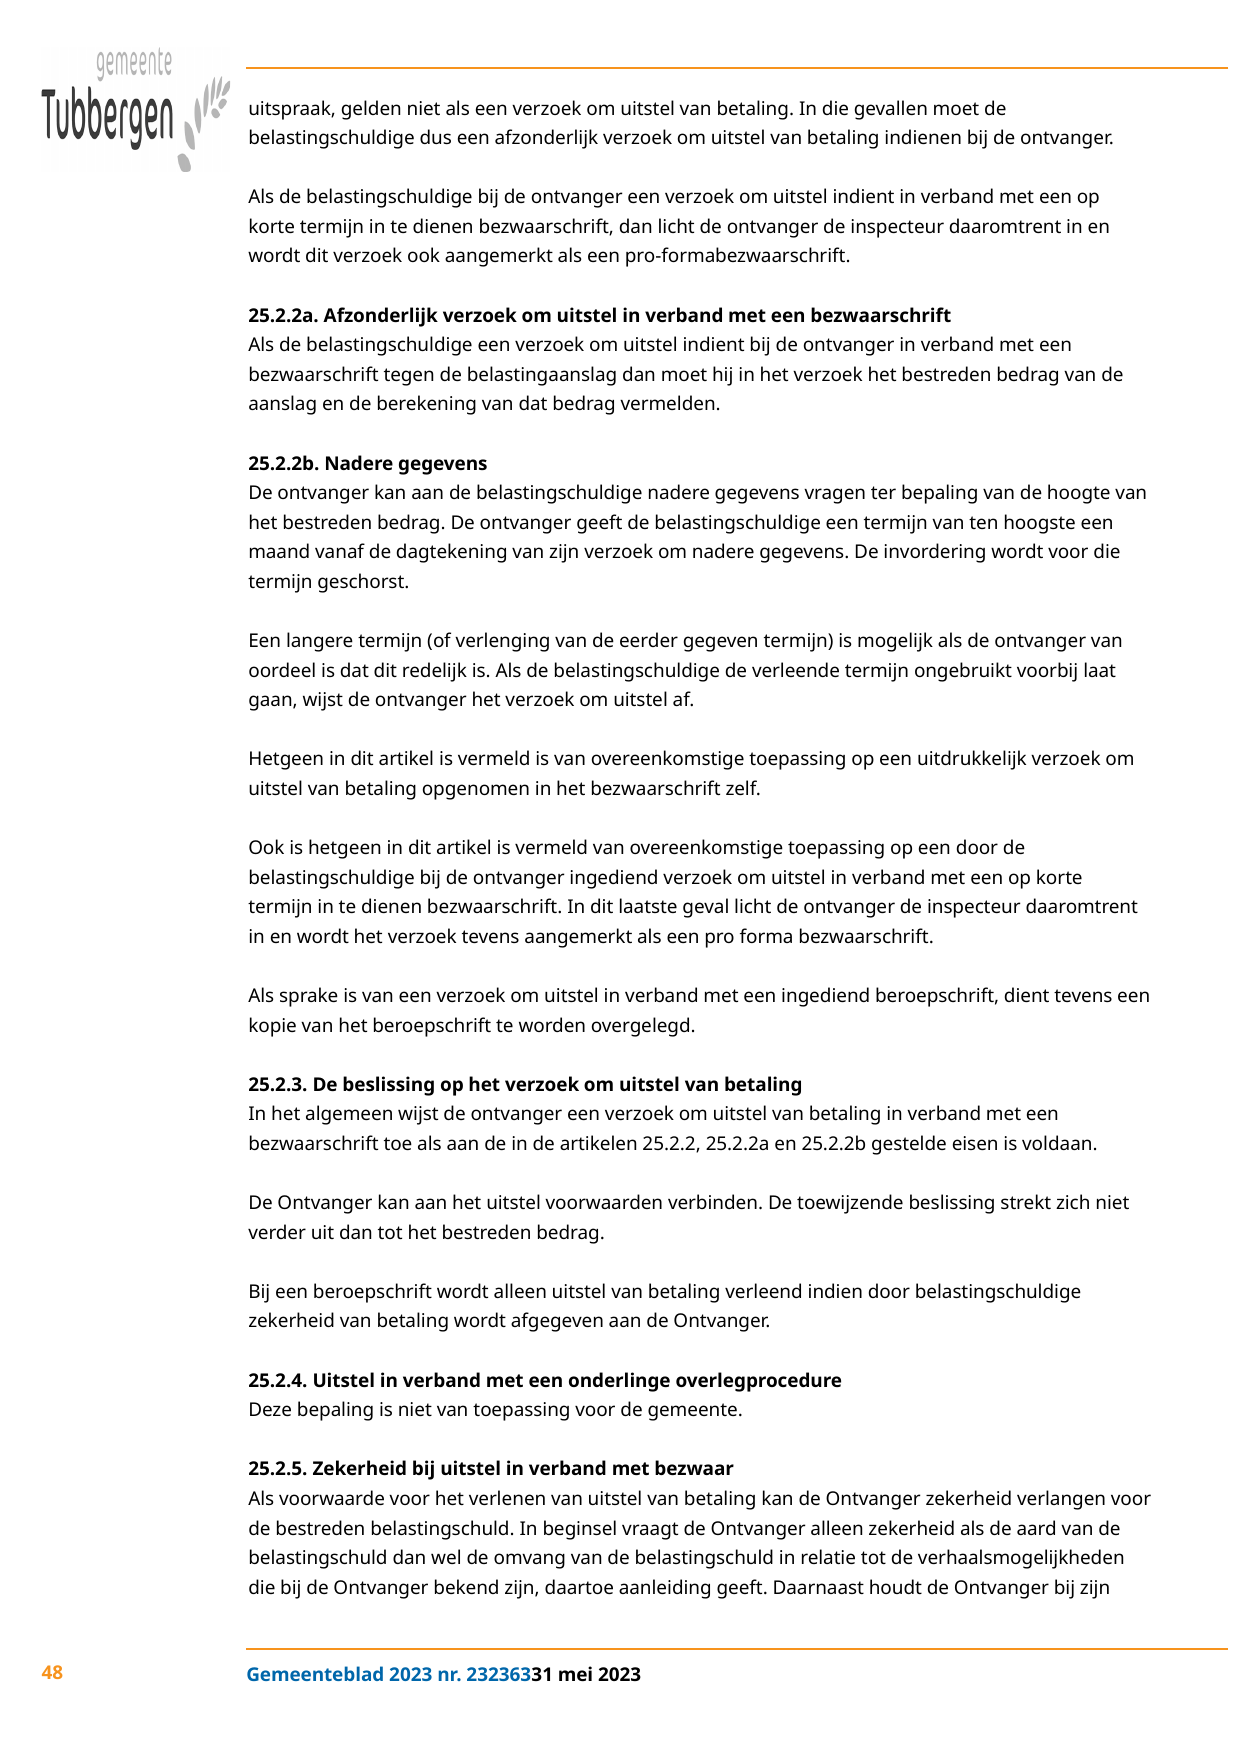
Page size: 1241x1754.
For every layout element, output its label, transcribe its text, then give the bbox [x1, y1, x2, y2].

text uitspraak, gelden niet als een verzoek om uitstel van betaling. In die gevallen moet de belastingschuldige dus een afzonderlijk verzoek om uitstel van betaling indienen bij de ontvanger. [248, 95, 1152, 150]
text De ontvanger kan aan de belastingschuldige nadere gegevens vragen ter bepaling van de hoogte van het bestreden bedrag. De ontvanger geeft de belastingschuldige een termijn van ten hoogste een maand vanaf de dagtekening van zijn verzoek om nadere gegevens. De invordering wordt voor die termijn geschorst. [248, 479, 1152, 594]
text Deze bepaling is niet van toepassing voor de gemeente. [248, 1396, 1152, 1422]
picture [41, 47, 231, 172]
text De Ontvanger kan aan het uitstel voorwaarden verbinden. De toewijzende beslissing strekt zich niet verder uit dan tot het bestreden bedrag. [248, 1189, 1152, 1245]
text 25.2.5. Zekerheid bij uitstel in verband met bezwaar [248, 1456, 1152, 1481]
text In het algemeen wijst de ontvanger een verzoek om uitstel van betaling in verband met een bezwaarschrift toe als aan de in de artikelen 25.2.2, 25.2.2a en 25.2.2b gestelde eisen is voldaan. [248, 1101, 1152, 1156]
text 25.2.2a. Afzonderlijk verzoek om uitstel in verband met een bezwaarschrift [248, 302, 1152, 328]
text 25.2.2b. Nadere gegevens [248, 450, 1152, 476]
text 25.2.3. De beslissing op het verzoek om uitstel van betaling [248, 1071, 1152, 1097]
text Ook is hetgeen in dit artikel is vermeld van overeenkomstige toepassing op een door de belastingschuldige bij de ontvanger ingediend verzoek om uitstel in verband met een op korte termijn in te dienen bezwaarschrift. In dit laatste geval licht de ontvanger de inspecteur daaromtrent in en wordt het verzoek tevens aangemerkt als een pro forma bezwaarschrift. [248, 834, 1152, 949]
text Bij een beroepschrift wordt alleen uitstel van betaling verleend indien door belastingschuldige zekerheid van betaling wordt afgegeven aan de Ontvanger. [248, 1278, 1152, 1333]
text Een langere termijn (of verlenging van de eerder gegeven termijn) is mogelijk als de ontvanger van oordeel is dat dit redelijk is. Als de belastingschuldige de verleende termijn ongebruikt voorbij laat gaan, wijst de ontvanger het verzoek om uitstel af. [248, 627, 1152, 712]
text Als voorwaarde voor het verlenen van uitstel van betaling kan de Ontvanger zekerheid verlangen voor de bestreden belastingschuld. In beginsel vraagt de Ontvanger alleen zekerheid als de aard van de belastingschuld dan wel de omvang van de belastingschuld in relatie tot de verhaalsmogelijkheden die bij de Ontvanger bekend zijn, daartoe aanleiding geeft. Daarnaast houdt de Ontvanger bij zijn [248, 1485, 1152, 1600]
text Hetgeen in dit artikel is vermeld is van overeenkomstige toepassing op een uitdrukkelijk verzoek om uitstel van betaling opgenomen in het bezwaarschrift zelf. [248, 746, 1152, 801]
text Als sprake is van een verzoek om uitstel in verband met een ingediend beroepschrift, dient tevens een kopie van het beroepschrift te worden overgelegd. [248, 982, 1152, 1038]
text 25.2.4. Uitstel in verband met een onderlinge overlegprocedure [248, 1367, 1152, 1393]
text Als de belastingschuldige een verzoek om uitstel indient bij de ontvanger in verband met een bezwaarschrift tegen de belastingaanslag dan moet hij in het verzoek het bestreden bedrag van de aanslag en de berekening van dat bedrag vermelden. [248, 331, 1152, 416]
text Als de belastingschuldige bij de ontvanger een verzoek om uitstel indient in verband met een op korte termijn in te dienen bezwaarschrift, dan licht de ontvanger de inspecteur daaromtrent in en wordt dit verzoek ook aangemerkt als een pro-formabezwaarschrift. [248, 183, 1152, 268]
